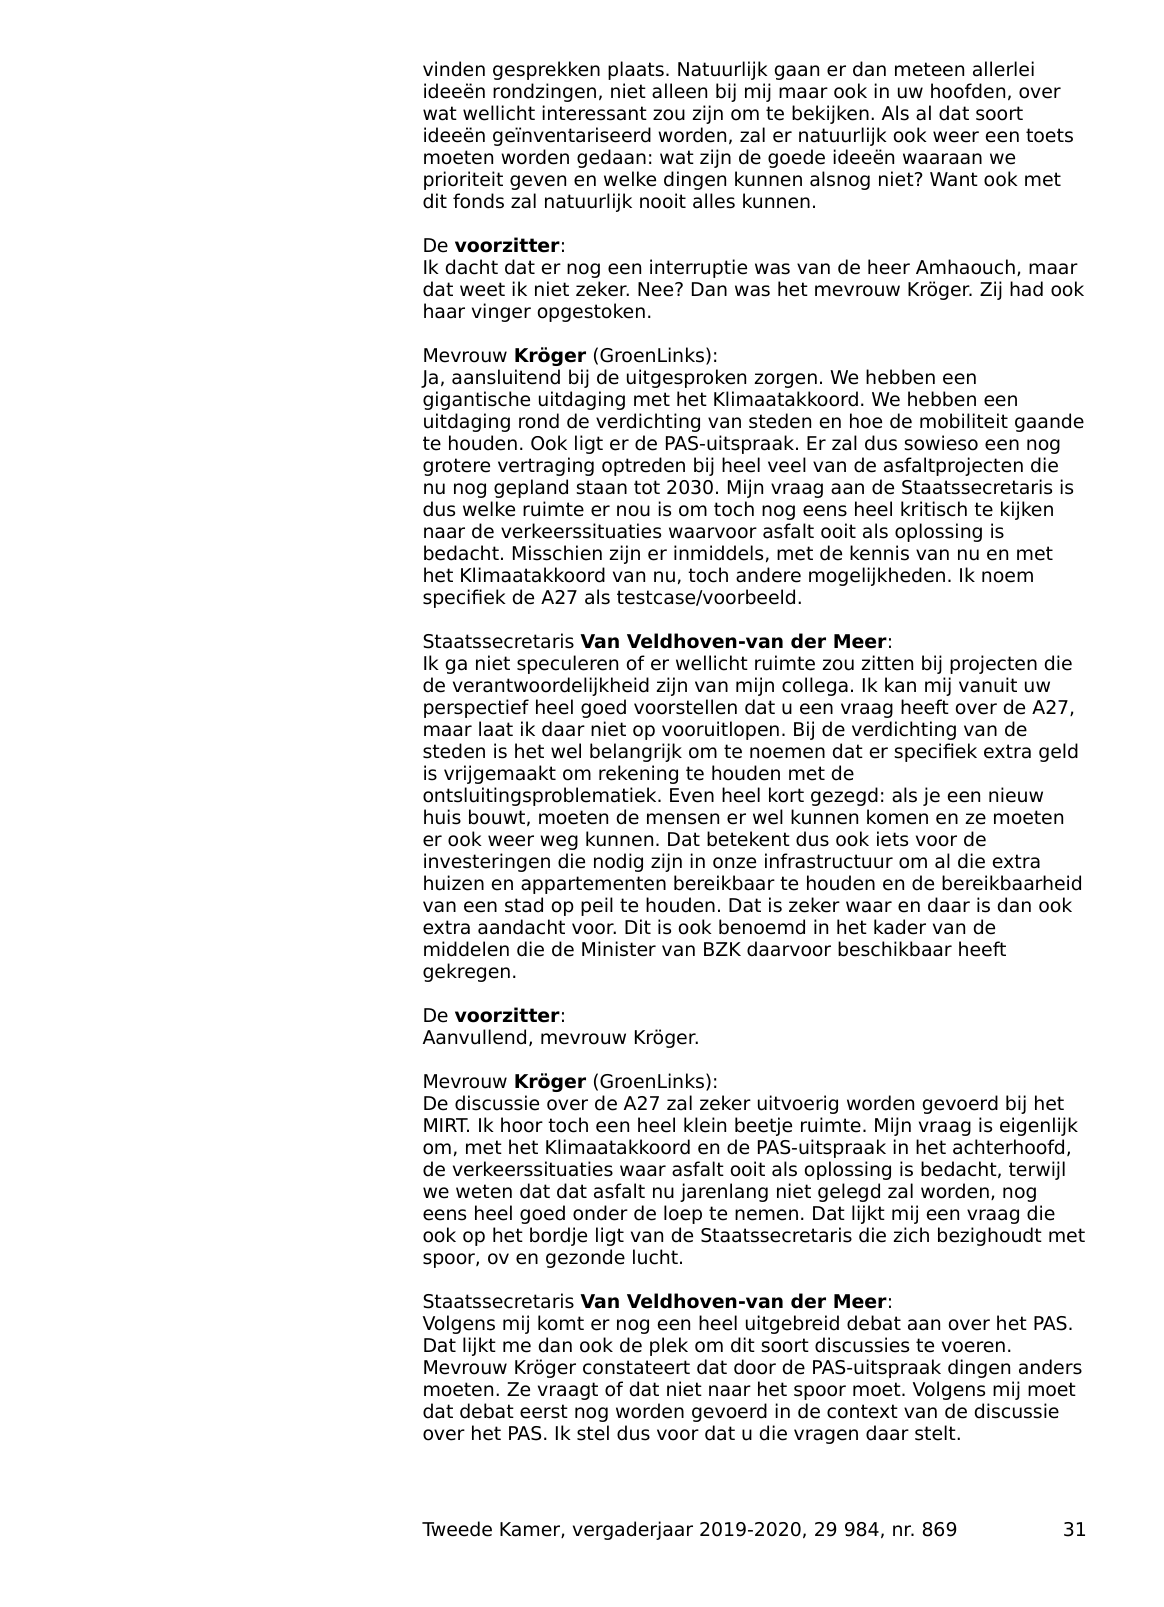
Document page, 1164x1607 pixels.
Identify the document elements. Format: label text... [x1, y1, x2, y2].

text Staatssecretaris Van Veldhoven-van der Meer: [422, 1291, 1087, 1313]
text De voorzitter: [422, 1005, 1087, 1027]
text vinden gesprekken plaats. Natuurlijk gaan er dan meteen allerlei ideeën rondzingen, niet alleen bij mij maar ook in uw hoofden, over wat wellicht interessant zou zijn om te bekijken. Als al dat soort ideeën geïnventariseerd worden, zal er natuurlijk ook weer een toets moeten worden gedaan: wat zijn de goede ideeën waaraan we prioriteit geven en welke dingen kunnen alsnog niet? Want ook met dit fonds zal natuurlijk nooit alles kunnen. [422, 59, 1087, 213]
text De discussie over de A27 zal zeker uitvoerig worden gevoerd bij het MIRT. Ik hoor toch een heel klein beetje ruimte. Mijn vraag is eigenlijk om, met het Klimaatakkoord en de PAS-uitspraak in het achterhoofd, de verkeerssituaties waar asfalt ooit als oplossing is bedacht, terwijl we weten dat dat asfalt nu jarenlang niet gelegd zal worden, nog eens heel goed onder de loep te nemen. Dat lijkt mij een vraag die ook op het bordje ligt van de Staatssecretaris die zich bezighoudt met spoor, ov en gezonde lucht. [422, 1093, 1087, 1269]
text Mevrouw Kröger (GroenLinks): [422, 345, 1087, 367]
text Staatssecretaris Van Veldhoven-van der Meer: [422, 631, 1087, 653]
text Ik ga niet speculeren of er wellicht ruimte zou zitten bij projecten die de verantwoordelijkheid zijn van mijn collega. Ik kan mij vanuit uw perspectief heel goed voorstellen dat u een vraag heeft over de A27, maar laat ik daar niet op vooruitlopen. Bij de verdichting van de steden is het wel belangrijk om te noemen dat er specifiek extra geld is vrijgemaakt om rekening te houden met de ontsluitingsproblematiek. Even heel kort gezegd: als je een nieuw huis bouwt, moeten de mensen er wel kunnen komen en ze moeten er ook weer weg kunnen. Dat betekent dus ook iets voor de investeringen die nodig zijn in onze infrastructuur om al die extra huizen en appartementen bereikbaar te houden en de bereikbaarheid van een stad op peil te houden. Dat is zeker waar en daar is dan ook extra aandacht voor. Dit is ook benoemd in het kader van de middelen die de Minister van BZK daarvoor beschikbaar heeft gekregen. [422, 653, 1087, 983]
text Ja, aansluitend bij de uitgesproken zorgen. We hebben een gigantische uitdaging met het Klimaatakkoord. We hebben een uitdaging rond de verdichting van steden en hoe de mobiliteit gaande te houden. Ook ligt er de PAS-uitspraak. Er zal dus sowieso een nog grotere vertraging optreden bij heel veel van de asfaltprojecten die nu nog gepland staan tot 2030. Mijn vraag aan de Staatssecretaris is dus welke ruimte er nou is om toch nog eens heel kritisch te kijken naar de verkeerssituaties waarvoor asfalt ooit als oplossing is bedacht. Misschien zijn er inmiddels, met de kennis van nu en met het Klimaatakkoord van nu, toch andere mogelijkheden. Ik noem specifiek de A27 als testcase/voorbeeld. [422, 367, 1087, 609]
text Volgens mij komt er nog een heel uitgebreid debat aan over het PAS. Dat lijkt me dan ook de plek om dit soort discussies te voeren. Mevrouw Kröger constateert dat door de PAS-uitspraak dingen anders moeten. Ze vraagt of dat niet naar het spoor moet. Volgens mij moet dat debat eerst nog worden gevoerd in de context van de discussie over het PAS. Ik stel dus voor dat u die vragen daar stelt. [422, 1313, 1087, 1445]
text Ik dacht dat er nog een interruptie was van de heer Amhaouch, maar dat weet ik niet zeker. Nee? Dan was het mevrouw Kröger. Zij had ook haar vinger opgestoken. [422, 257, 1087, 323]
text Aanvullend, mevrouw Kröger. [422, 1027, 1087, 1049]
text De voorzitter: [422, 235, 1087, 257]
text Mevrouw Kröger (GroenLinks): [422, 1071, 1087, 1093]
